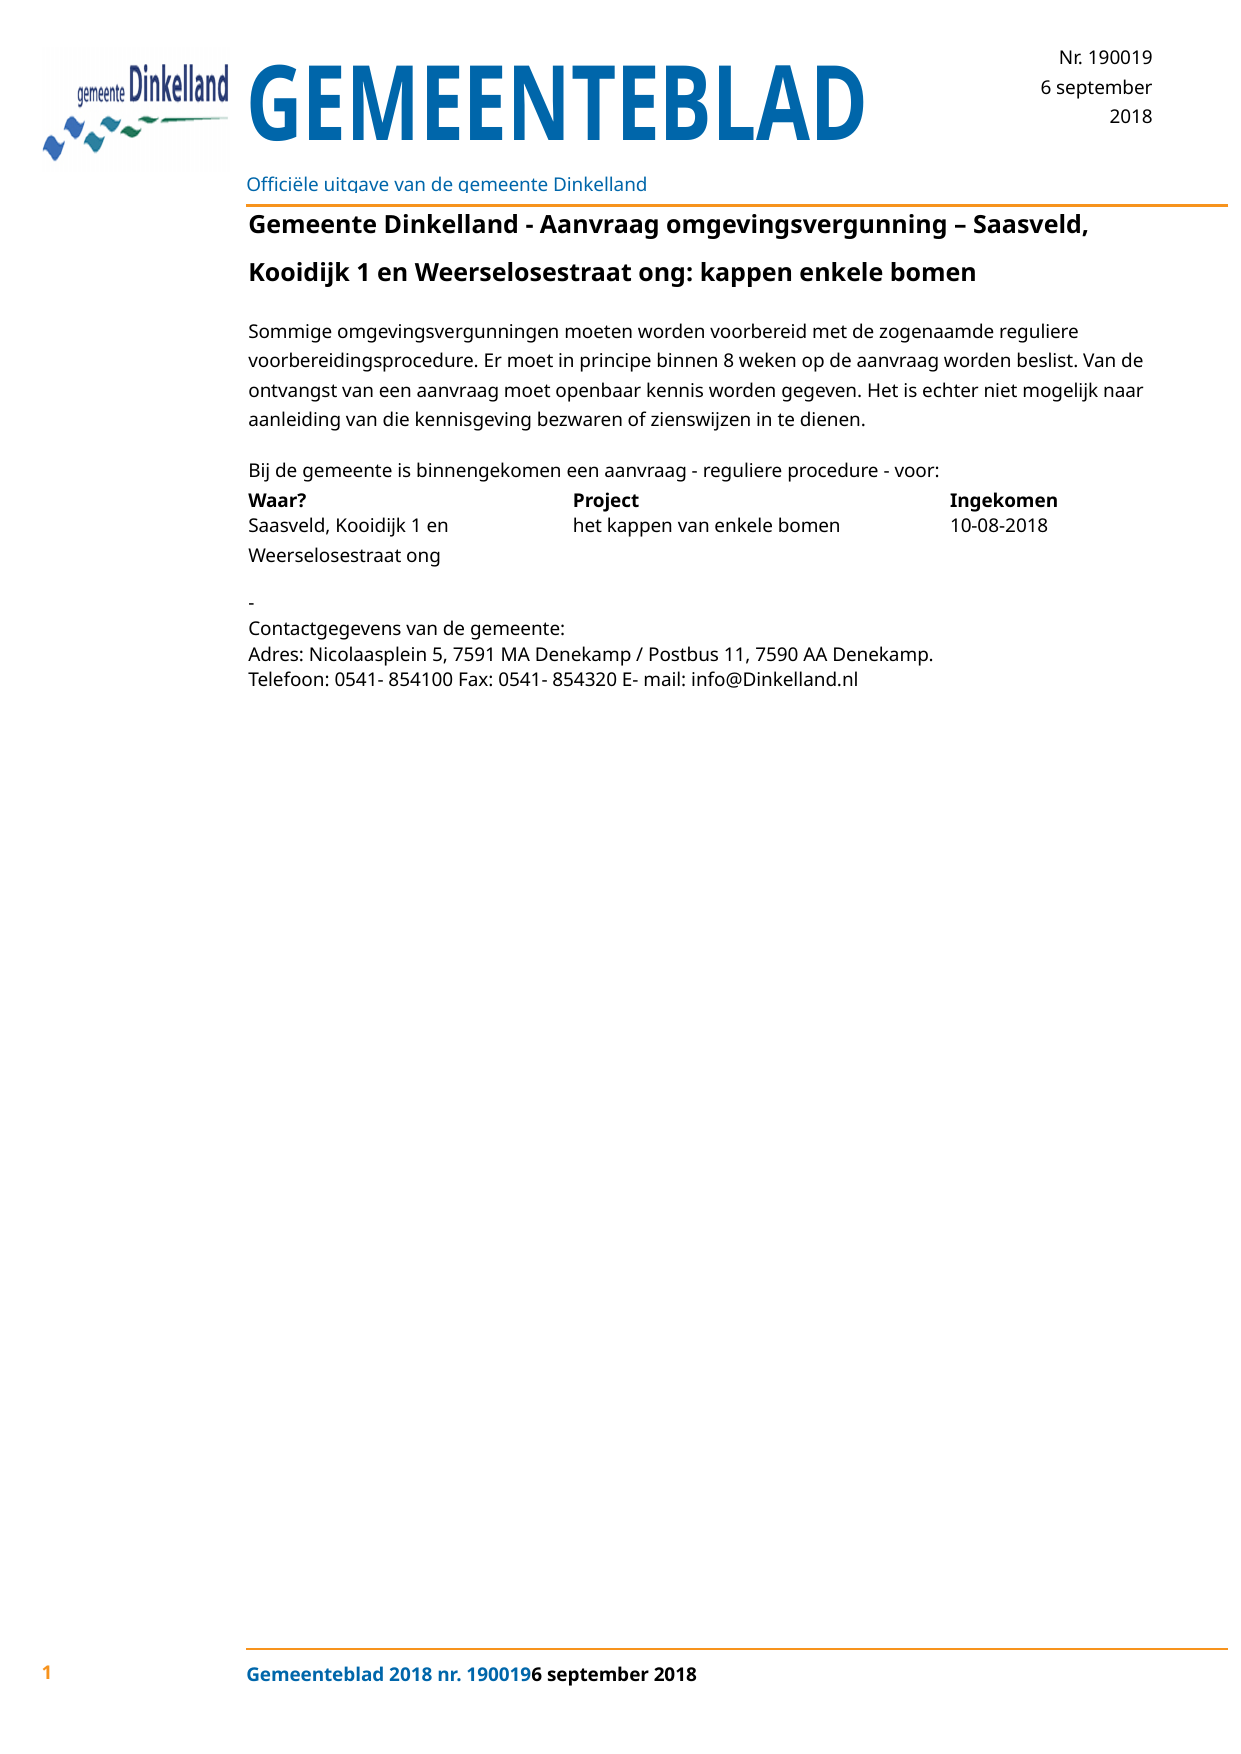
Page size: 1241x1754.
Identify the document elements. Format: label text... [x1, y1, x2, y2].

picture [41, 47, 231, 172]
table_header Ingekomen [950, 487, 1152, 512]
text Contactgegevens van de gemeente: [248, 615, 1152, 641]
table_header Project [573, 487, 950, 512]
table_cell het kappen van enkele bomen [573, 513, 950, 568]
table_cell 10-08-2018 [950, 513, 1152, 568]
text Bij de gemeente is binnengekomen een aanvraag - reguliere procedure - voor: [248, 457, 1152, 483]
text Gemeente Dinkelland - Aanvraag omgevingsvergunning – Saasveld, Kooidijk 1 en Weerselosestraat ong: kappen enkele bomen [248, 207, 1152, 288]
text Adres: Nicolaasplein 5, 7591 MA Denekamp / Postbus 11, 7590 AA Denekamp. [248, 641, 1152, 666]
text Telefoon: 0541- 854100 Fax: 0541- 854320 E- mail: info@Dinkelland.nl [248, 666, 1152, 692]
text Sommige omgevingsvergunningen moeten worden voorbereid met de zogenaamde reguliere voorbereidingsprocedure. Er moet in principe binnen 8 weken op de aanvraag worden beslist. Van de ontvangst van een aanvraag moet openbaar kennis worden gegeven. Het is echter niet mogelijk naar aanleiding van die kennisgeving bezwaren of zienswijzen in te dienen. [248, 318, 1152, 432]
table_header Waar? [248, 487, 573, 512]
table_cell Saasveld, Kooidijk 1 en Weerselosestraat ong [248, 513, 573, 568]
text - [248, 589, 1152, 615]
